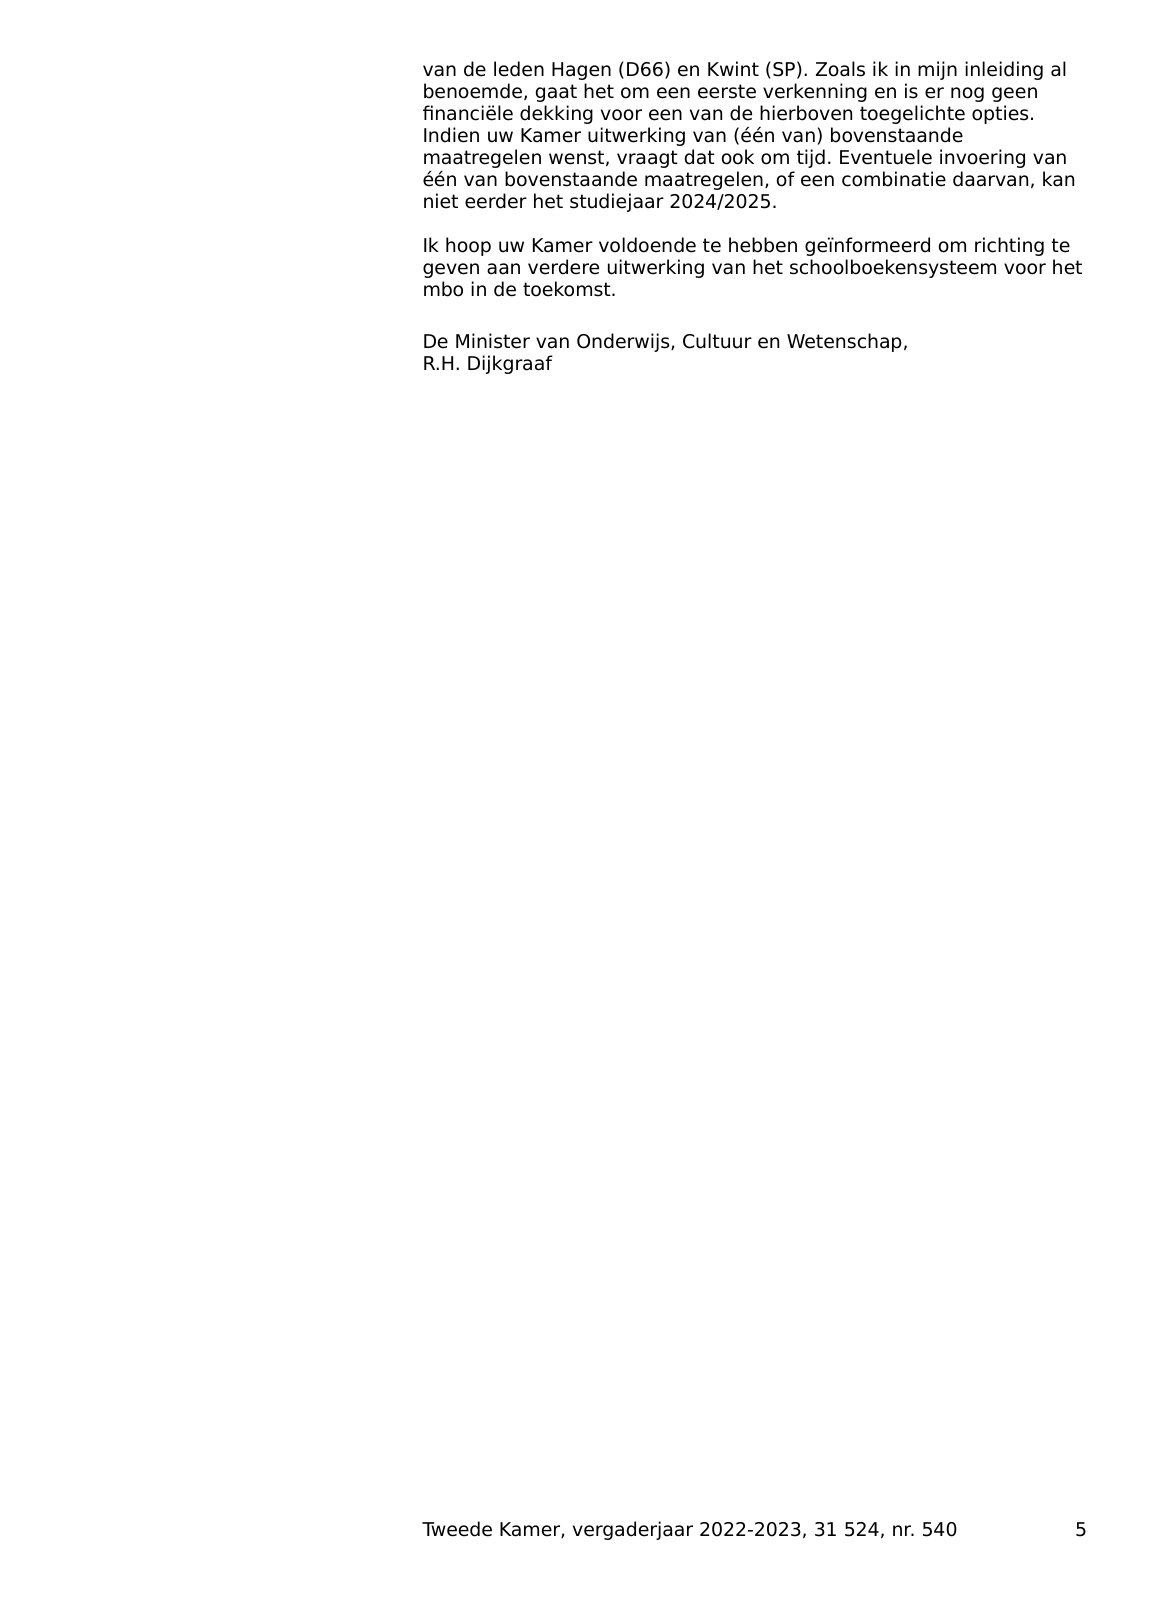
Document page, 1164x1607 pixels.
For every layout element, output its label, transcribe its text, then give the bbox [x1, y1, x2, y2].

text van de leden Hagen (D66) en Kwint (SP). Zoals ik in mijn inleiding al benoemde, gaat het om een eerste verkenning en is er nog geen financiële dekking voor een van de hierboven toegelichte opties. Indien uw Kamer uitwerking van (één van) bovenstaande maatregelen wenst, vraagt dat ook om tijd. Eventuele invoering van één van bovenstaande maatregelen, of een combinatie daarvan, kan niet eerder het studiejaar 2024/2025. [422, 59, 1087, 213]
text De Minister van Onderwijs, Cultuur en Wetenschap, R.H. Dijkgraaf [422, 331, 1087, 375]
text Ik hoop uw Kamer voldoende te hebben geïnformeerd om richting te geven aan verdere uitwerking van het schoolboekensysteem voor het mbo in de toekomst. [422, 235, 1087, 301]
